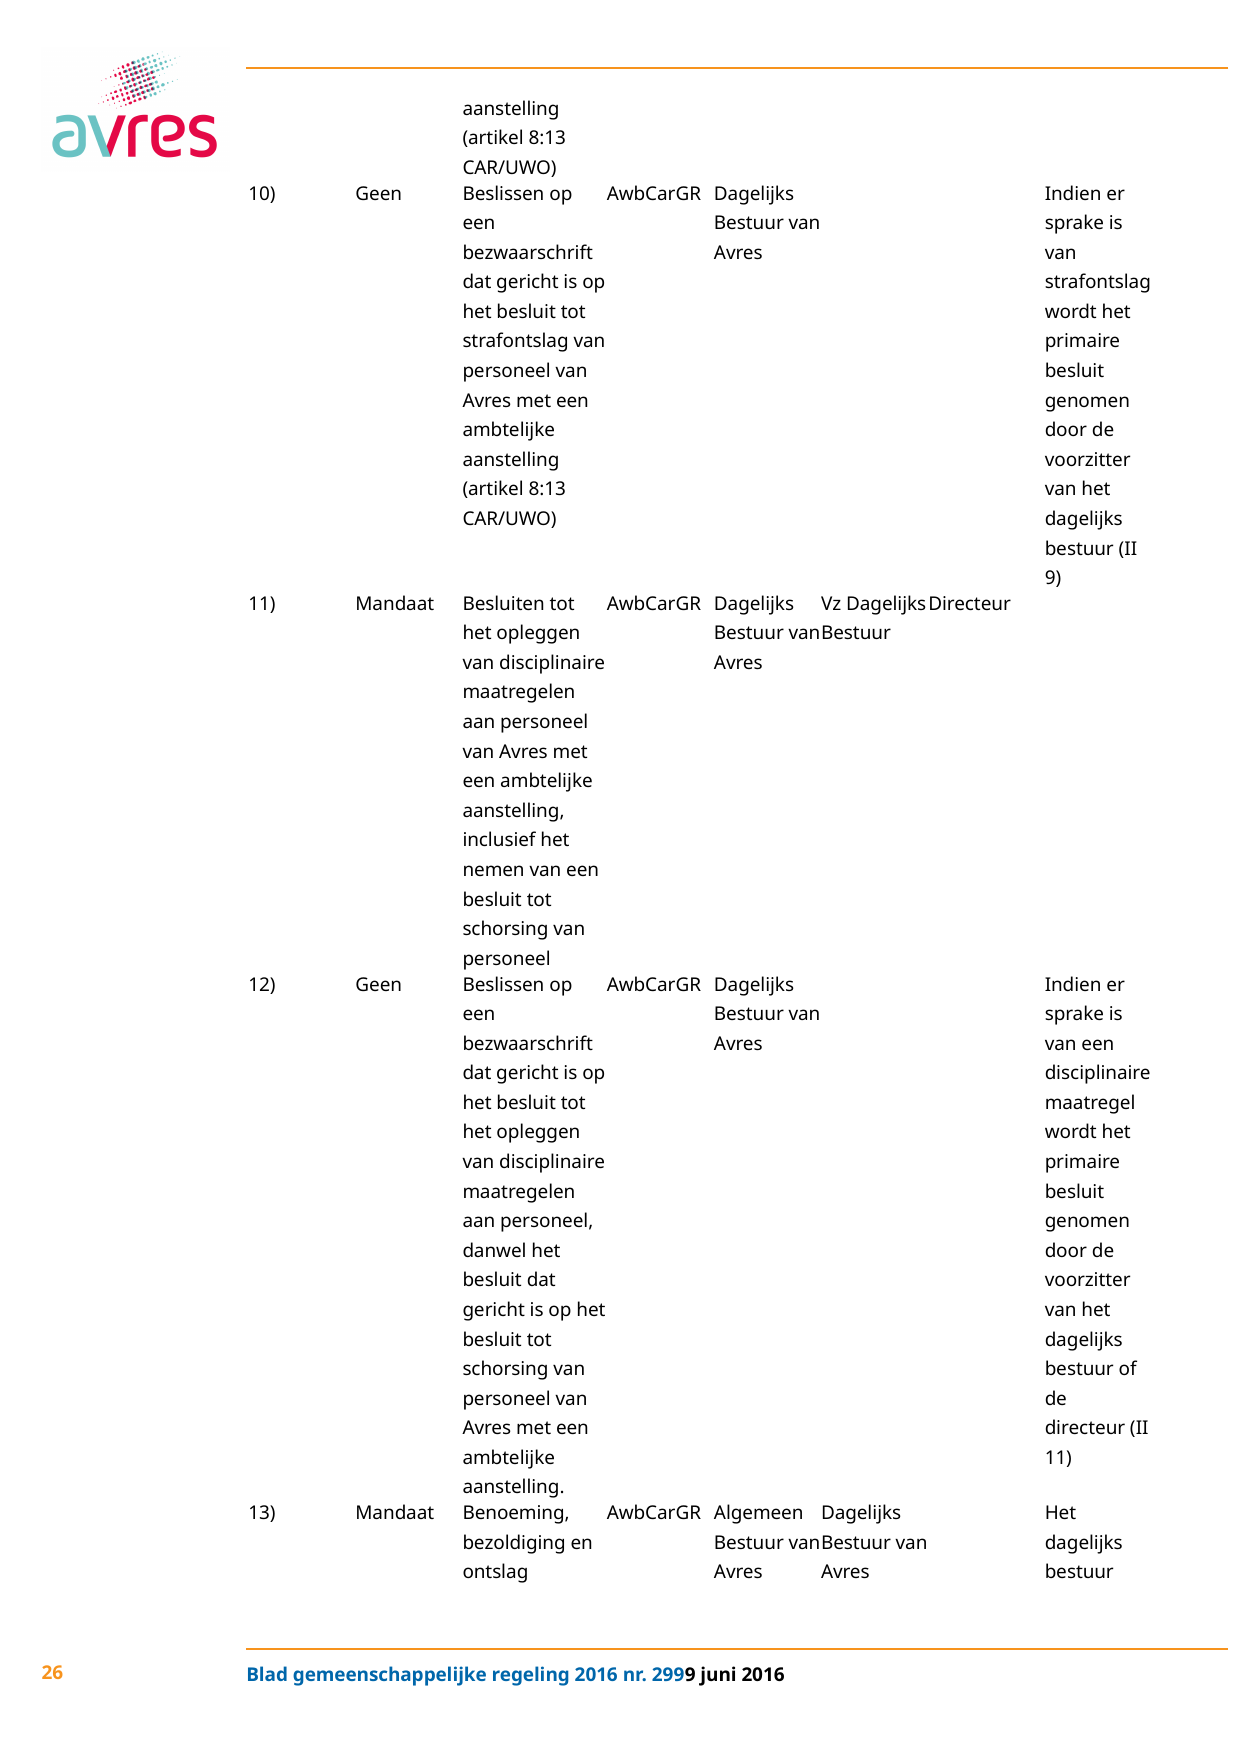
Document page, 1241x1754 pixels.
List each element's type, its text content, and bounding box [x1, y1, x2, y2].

table_cell [928, 95, 1044, 180]
table_cell 11) [248, 590, 355, 971]
table_cell Besluiten tot het opleggen van disciplinaire maatregelen aan personeel van Avres met een ambtelijke aanstelling, inclusief het nemen van een besluit tot schorsing van personeel [462, 590, 607, 971]
table_cell Beslissen op een bezwaarschrift dat gericht is op het besluit tot strafontslag van personeel van Avres met een ambtelijke aanstelling (artikel 8:13 CAR/UWO) [462, 180, 607, 590]
table_cell Vz Dagelijks Bestuur [821, 590, 928, 971]
table_cell AwbCarGR [607, 971, 714, 1499]
table_cell [248, 95, 355, 180]
table_cell Dagelijks Bestuur van Avres [714, 590, 821, 971]
table_cell [1045, 95, 1152, 180]
table_cell [714, 95, 821, 180]
table_cell 12) [248, 971, 355, 1499]
picture [41, 47, 231, 172]
table_cell Indien er sprake is van strafontslag wordt het primaire besluit genomen door de voorzitter van het dagelijks bestuur (II 9) [1045, 180, 1152, 590]
table_cell [607, 95, 714, 180]
table_cell [821, 971, 928, 1499]
table_cell AwbCarGR [607, 1499, 714, 1584]
table_cell Mandaat [355, 1499, 462, 1584]
table_cell Benoeming, bezoldiging en ontslag [462, 1499, 607, 1584]
table_cell [821, 180, 928, 590]
table_cell [355, 95, 462, 180]
table_cell Het dagelijks bestuur [1045, 1499, 1152, 1584]
table_cell Directeur [928, 590, 1044, 971]
table_cell [928, 1499, 1044, 1584]
table_cell [821, 95, 928, 180]
table_cell 10) [248, 180, 355, 590]
table_cell Indien er sprake is van een disciplinaire maatregel wordt het primaire besluit genomen door de voorzitter van het dagelijks bestuur of de directeur (II 11) [1045, 971, 1152, 1499]
table_cell [1045, 590, 1152, 971]
table_cell Algemeen Bestuur van Avres [714, 1499, 821, 1584]
table_cell [928, 971, 1044, 1499]
table_cell [928, 180, 1044, 590]
table_cell AwbCarGR [607, 590, 714, 971]
table_cell Mandaat [355, 590, 462, 971]
table_cell Dagelijks Bestuur van Avres [821, 1499, 928, 1584]
table_cell AwbCarGR [607, 180, 714, 590]
table_cell Dagelijks Bestuur van Avres [714, 180, 821, 590]
table_cell Geen [355, 971, 462, 1499]
table_cell aanstelling (artikel 8:13 CAR/UWO) [462, 95, 607, 180]
table_cell Dagelijks Bestuur van Avres [714, 971, 821, 1499]
table_cell Beslissen op een bezwaarschrift dat gericht is op het besluit tot het opleggen van disciplinaire maatregelen aan personeel, danwel het besluit dat gericht is op het besluit tot schorsing van personeel van Avres met een ambtelijke aanstelling. [462, 971, 607, 1499]
table_cell Geen [355, 180, 462, 590]
table_cell 13) [248, 1499, 355, 1584]
